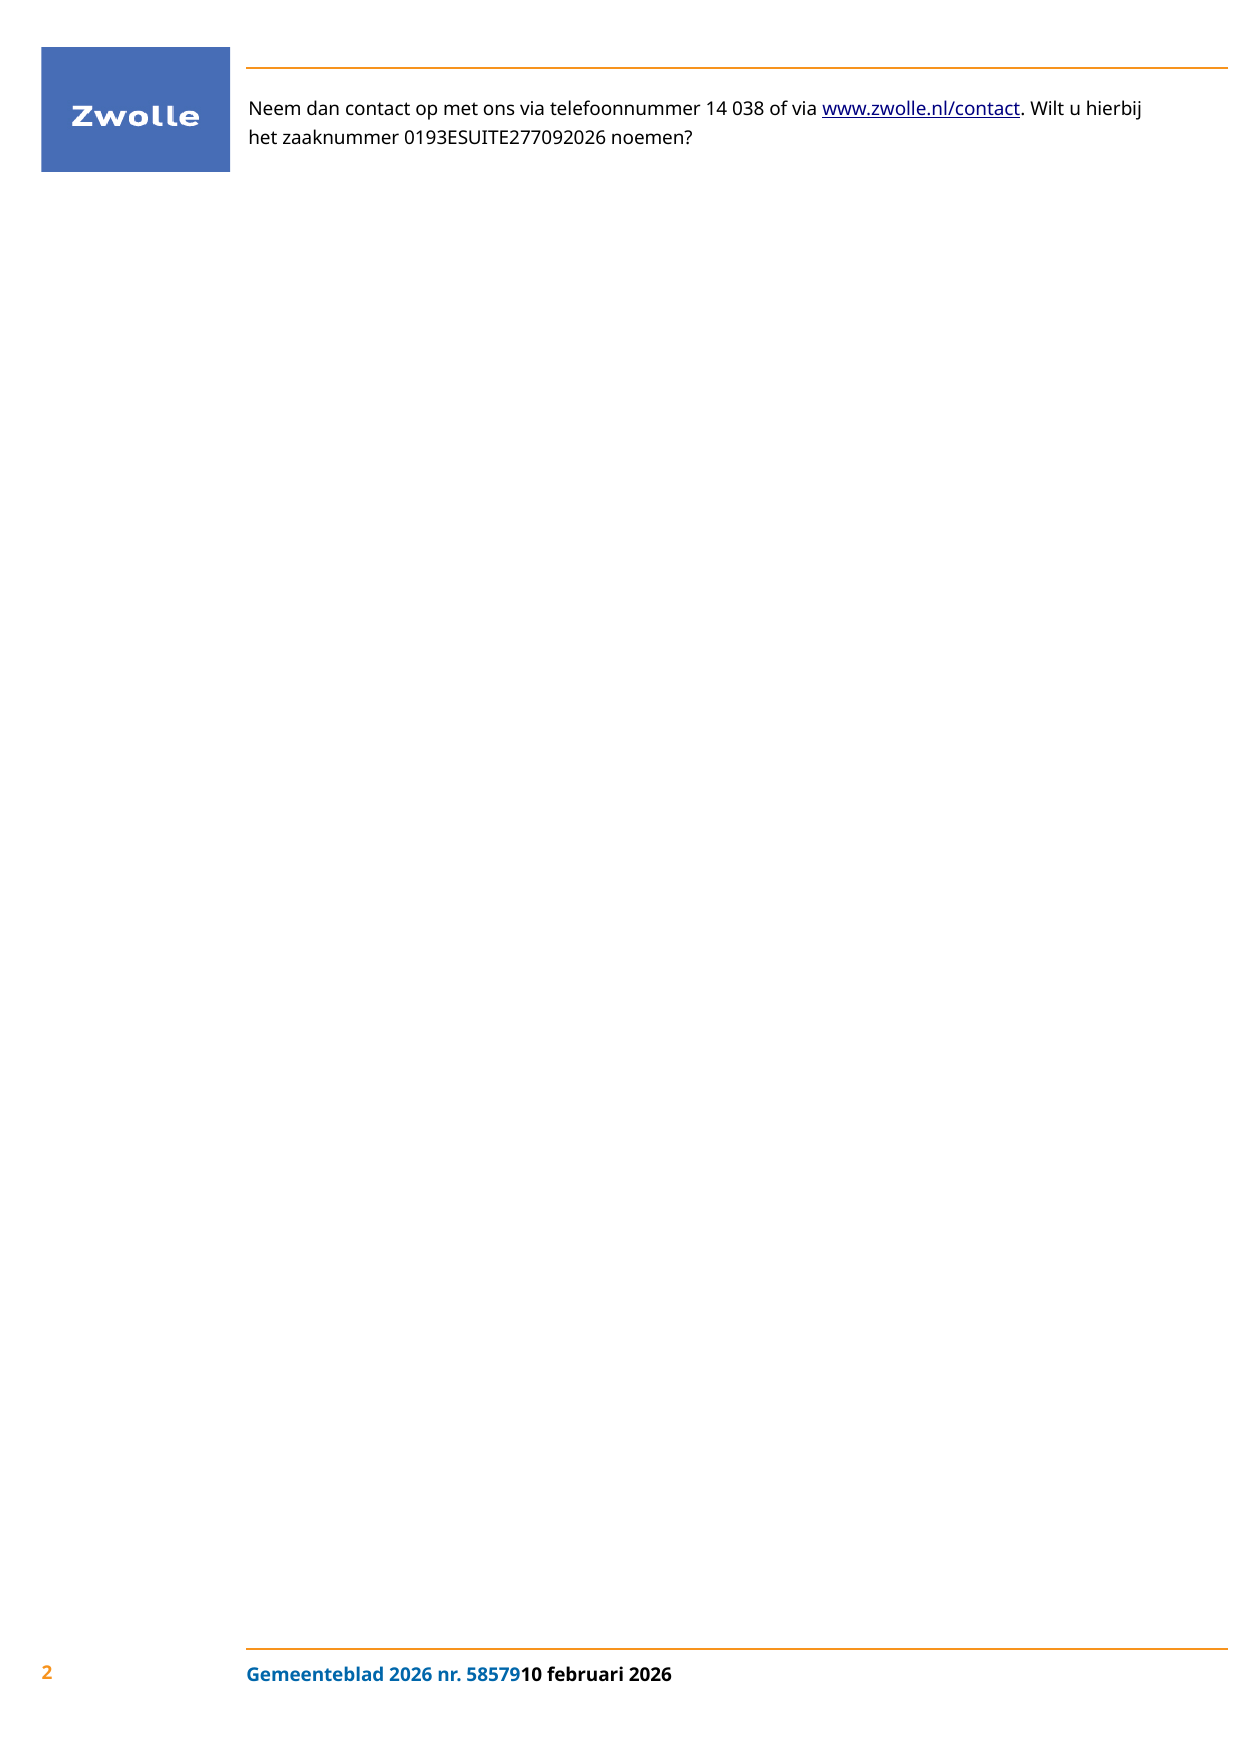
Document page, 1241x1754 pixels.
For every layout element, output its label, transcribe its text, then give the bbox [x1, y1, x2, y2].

picture [41, 47, 231, 172]
text Neem dan contact op met ons via telefoonnummer 14 038 of via www.zwolle.nl/contact. Wilt u hierbij het zaaknummer 0193ESUITE277092026 noemen? [248, 95, 1152, 150]
